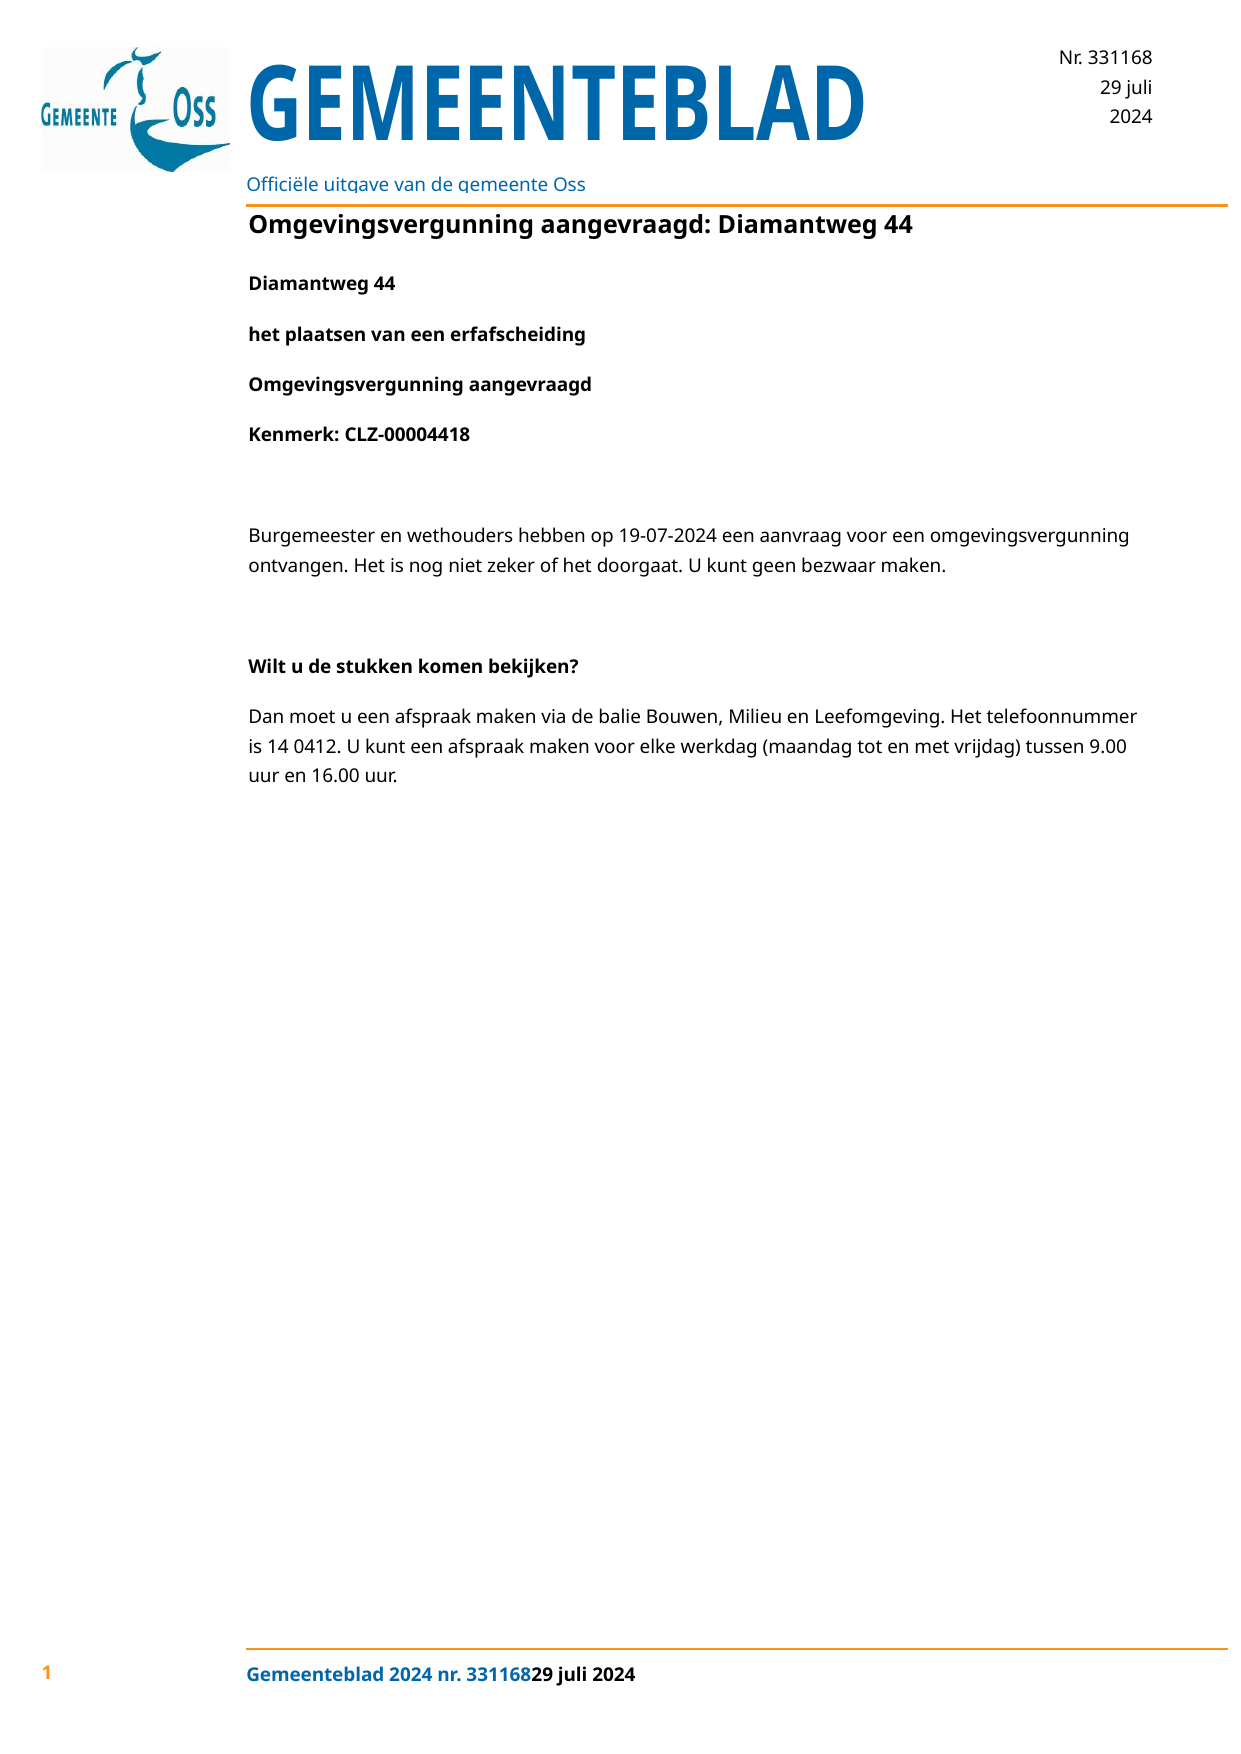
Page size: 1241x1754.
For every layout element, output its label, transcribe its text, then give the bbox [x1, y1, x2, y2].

text Omgevingsvergunning aangevraagd [248, 371, 1152, 397]
text Wilt u de stukken komen bekijken? [248, 653, 1152, 678]
text Burgemeester en wethouders hebben op 19-07-2024 een aanvraag voor een omgevingsvergunning ontvangen. Het is nog niet zeker of het doorgaat. U kunt geen bezwaar maken. [248, 522, 1152, 578]
picture [41, 47, 231, 172]
text Omgevingsvergunning aangevraagd: Diamantweg 44 [248, 207, 1152, 241]
text Diamantweg 44 [248, 270, 1152, 296]
text het plaatsen van een erfafscheiding [248, 321, 1152, 346]
text Kenmerk: CLZ-00004418 [248, 422, 1152, 447]
text Dan moet u een afspraak maken via de balie Bouwen, Milieu en Leefomgeving. Het telefoonnummer is 14 0412. U kunt een afspraak maken voor elke werkdag (maandag tot en met vrijdag) tussen 9.00 uur en 16.00 uur. [248, 703, 1152, 788]
